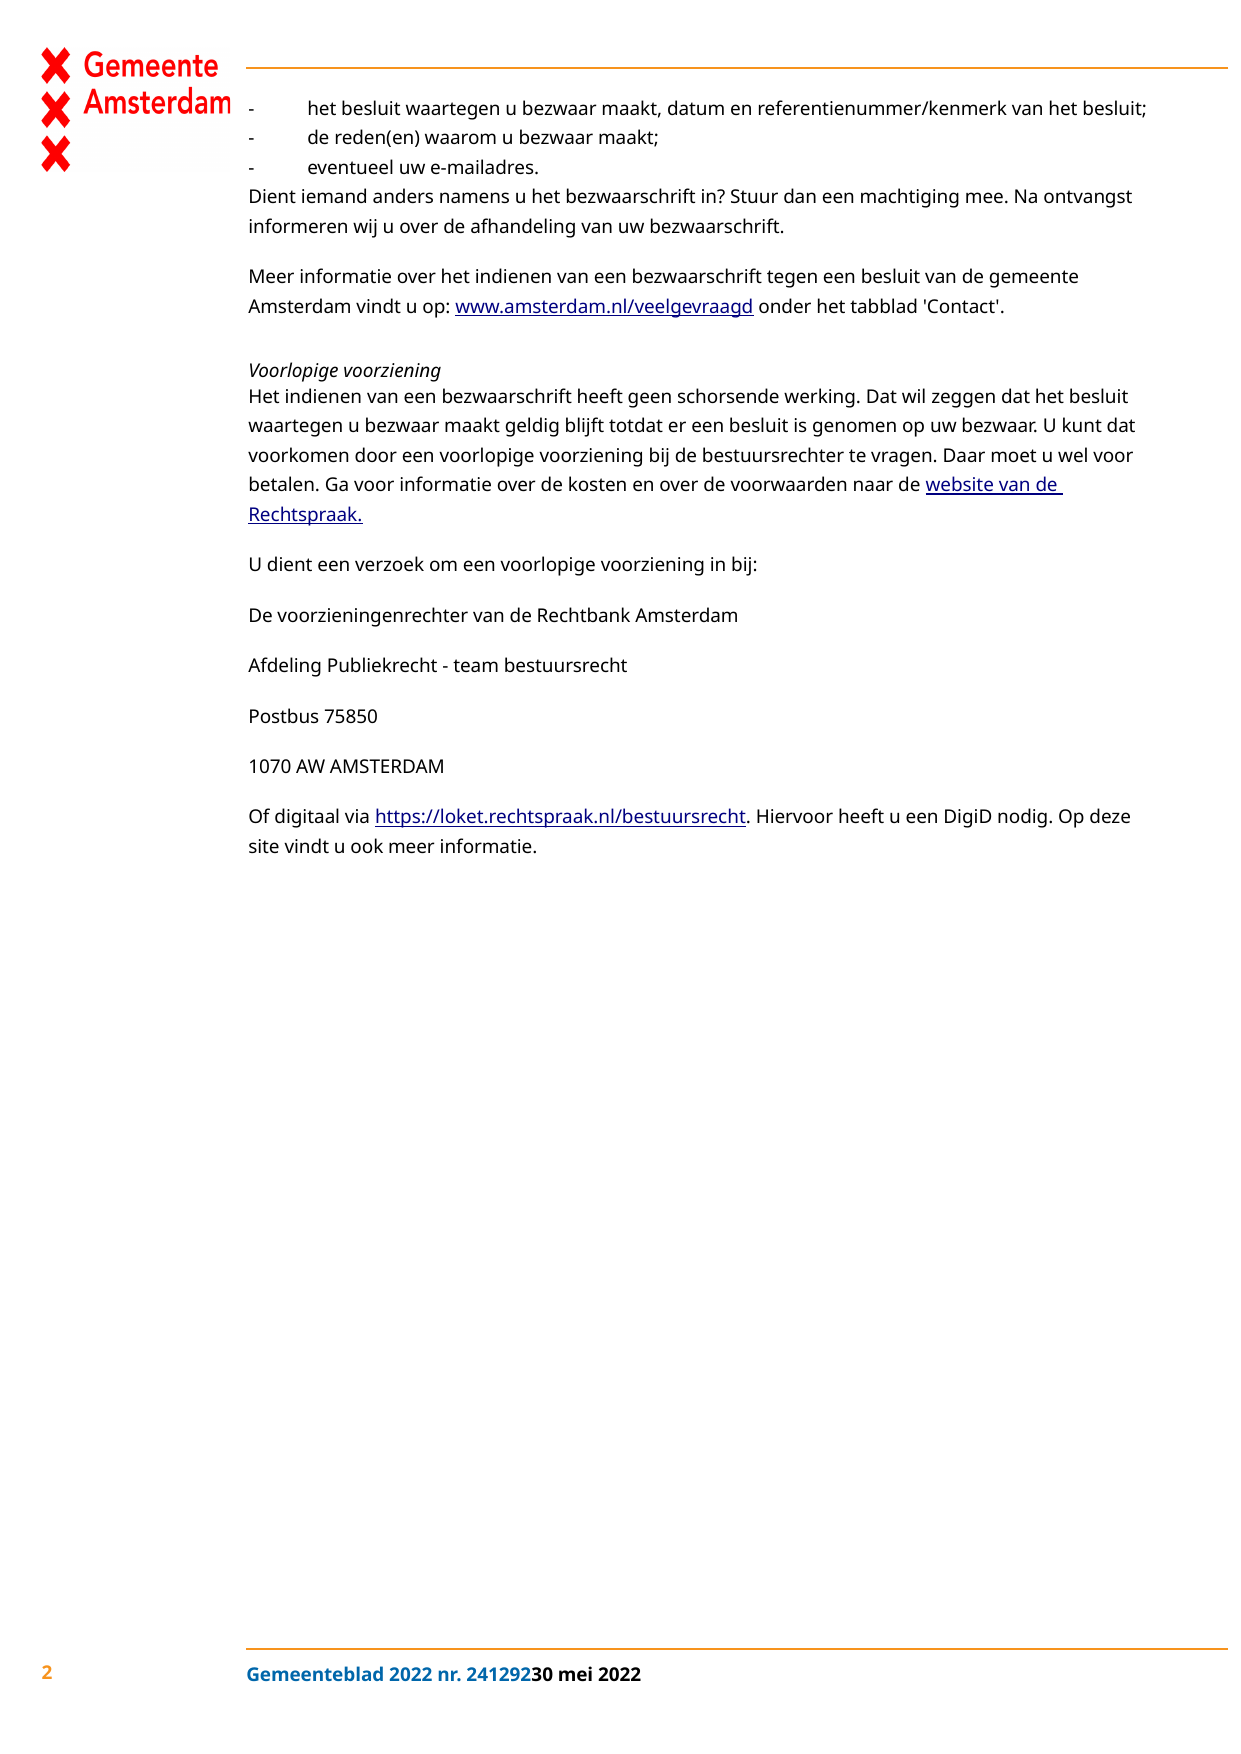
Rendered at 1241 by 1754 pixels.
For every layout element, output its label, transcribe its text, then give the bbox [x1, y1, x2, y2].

text U dient een verzoek om een voorlopige voorziening in bij: [248, 552, 1152, 577]
text Dient iemand anders namens u het bezwaarschrift in? Stuur dan een machtiging mee. Na ontvangst informeren wij u over de afhandeling van uw bezwaarschrift. [248, 183, 1152, 239]
text Meer informatie over het indienen van een bezwaarschrift tegen een besluit van de gemeente Amsterdam vindt u op: www.amsterdam.nl/veelgevraagd onder het tabblad 'Contact'. [248, 263, 1152, 319]
text De voorzieningenrechter van de Rechtbank Amsterdam [248, 602, 1152, 628]
text Of digitaal via https://loket.rechtspraak.nl/bestuursrecht. Hiervoor heeft u een DigiD nodig. Op deze site vindt u ook meer informatie. [248, 804, 1152, 859]
list eventueel uw e-mailadres. [248, 154, 1152, 180]
text Afdeling Publiekrecht - team bestuursrecht [248, 652, 1152, 678]
text Voorlopige voorziening [248, 357, 1152, 383]
picture [41, 47, 231, 172]
text 1070 AW AMSTERDAM [248, 753, 1152, 779]
list het besluit waartegen u bezwaar maakt, datum en referentienummer/kenmerk van het besluit; [248, 95, 1152, 121]
text Postbus 75850 [248, 703, 1152, 728]
text Het indienen van een bezwaarschrift heeft geen schorsende werking. Dat wil zeggen dat het besluit waartegen u bezwaar maakt geldig blijft totdat er een besluit is genomen op uw bezwaar. U kunt dat voorkomen door een voorlopige voorziening bij de bestuursrechter te vragen. Daar moet u wel voor betalen. Ga voor informatie over de kosten en over de voorwaarden naar de website van de Rechtspraak. [248, 383, 1152, 527]
list de reden(en) waarom u bezwaar maakt; [248, 124, 1152, 150]
